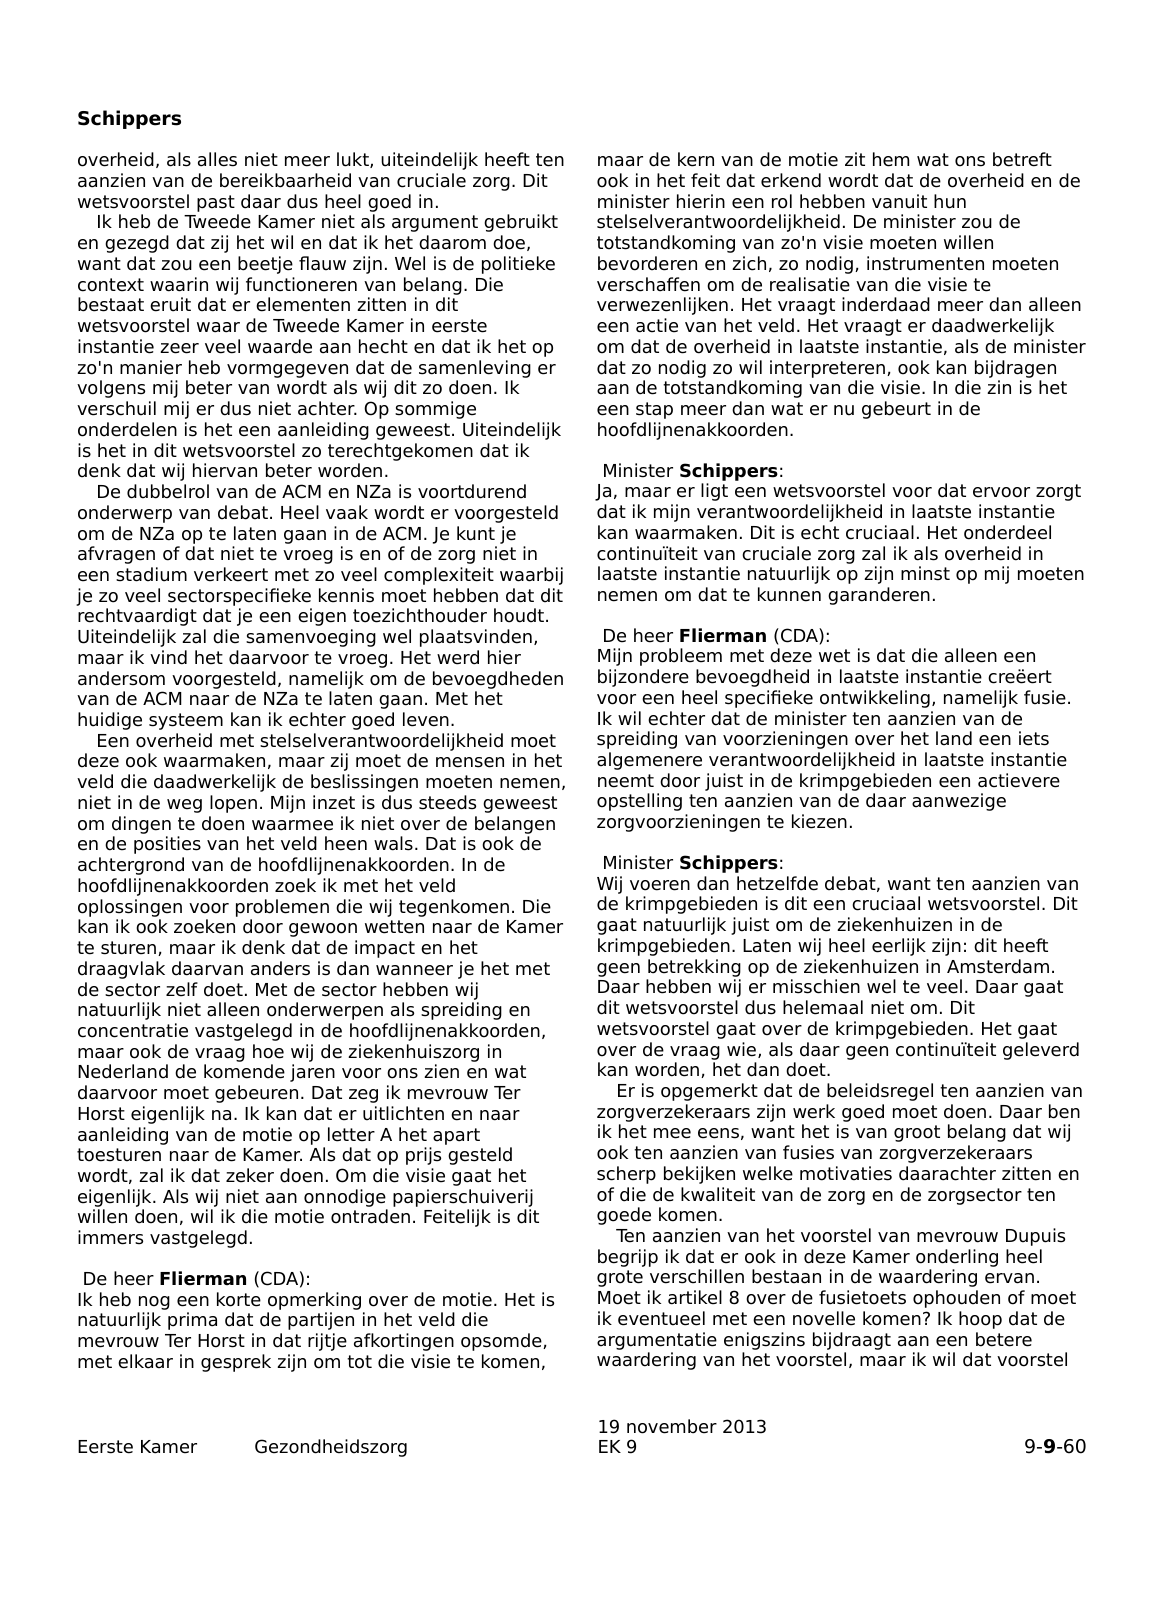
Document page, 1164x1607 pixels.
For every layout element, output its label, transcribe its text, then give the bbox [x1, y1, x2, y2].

text De heer Flierman (CDA): [77, 1269, 567, 1289]
text Ik heb nog een korte opmerking over de motie. Het is natuurlijk prima dat de partijen in het veld die mevrouw Ter Horst in dat rijtje afkortingen opsomde, met elkaar in gesprek zijn om tot die visie te komen, [77, 1289, 567, 1372]
text Minister Schippers: [596, 460, 1087, 481]
text maar de kern van de motie zit hem wat ons betreft ook in het feit dat erkend wordt dat de overheid en de minister hierin een rol hebben vanuit hun stelselverantwoordelijkheid. De minister zou de totstandkoming van zo'n visie moeten willen bevorderen en zich, zo nodig, instrumenten moeten verschaffen om de realisatie van die visie te verwezenlijken. Het vraagt inderdaad meer dan alleen een actie van het veld. Het vraagt er daadwerkelijk om dat de overheid in laatste instantie, als de minister dat zo nodig zo wil interpreteren, ook kan bijdragen aan de totstandkoming van die visie. In die zin is het een stap meer dan wat er nu gebeurt in de hoofdlijnenakkoorden. [596, 150, 1087, 440]
text De dubbelrol van de ACM en NZa is voortdurend onderwerp van debat. Heel vaak wordt er voorgesteld om de NZa op te laten gaan in de ACM. Je kunt je afvragen of dat niet te vroeg is en of de zorg niet in een stadium verkeert met zo veel complexiteit waarbij je zo veel sectorspecifieke kennis moet hebben dat dit rechtvaardigt dat je een eigen toezichthouder houdt. Uiteindelijk zal die samenvoeging wel plaatsvinden, maar ik vind het daarvoor te vroeg. Het werd hier andersom voorgesteld, namelijk om de bevoegdheden van de ACM naar de NZa te laten gaan. Met het huidige systeem kan ik echter goed leven. [77, 482, 567, 731]
text De heer Flierman (CDA): [596, 626, 1087, 646]
text Er is opgemerkt dat de beleidsregel ten aanzien van zorgverzekeraars zijn werk goed moet doen. Daar ben ik het mee eens, want het is van groot belang dat wij ook ten aanzien van fusies van zorgverzekeraars scherp bekijken welke motivaties daarachter zitten en of die de kwaliteit van de zorg en de zorgsector ten goede komen. [596, 1081, 1087, 1226]
text overheid, als alles niet meer lukt, uiteindelijk heeft ten aanzien van de bereikbaarheid van cruciale zorg. Dit wetsvoorstel past daar dus heel goed in. [77, 150, 567, 212]
text Wij voeren dan hetzelfde debat, want ten aanzien van de krimpgebieden is dit een cruciaal wetsvoorstel. Dit gaat natuurlijk juist om de ziekenhuizen in de krimpgebieden. Laten wij heel eerlijk zijn: dit heeft geen betrekking op de ziekenhuizen in Amsterdam. Daar hebben wij er misschien wel te veel. Daar gaat dit wetsvoorstel dus helemaal niet om. Dit wetsvoorstel gaat over de krimpgebieden. Het gaat over de vraag wie, als daar geen continuïteit geleverd kan worden, het dan doet. [596, 873, 1087, 1081]
text Ja, maar er ligt een wetsvoorstel voor dat ervoor zorgt dat ik mijn verantwoordelijkheid in laatste instantie kan waarmaken. Dit is echt cruciaal. Het onderdeel continuïteit van cruciale zorg zal ik als overheid in laatste instantie natuurlijk op zijn minst op mij moeten nemen om dat te kunnen garanderen. [596, 481, 1087, 606]
text Ik heb de Tweede Kamer niet als argument gebruikt en gezegd dat zij het wil en dat ik het daarom doe, want dat zou een beetje flauw zijn. Wel is de politieke context waarin wij functioneren van belang. Die bestaat eruit dat er elementen zitten in dit wetsvoorstel waar de Tweede Kamer in eerste instantie zeer veel waarde aan hecht en dat ik het op zo'n manier heb vormgegeven dat de samenleving er volgens mij beter van wordt als wij dit zo doen. Ik verschuil mij er dus niet achter. Op sommige onderdelen is het een aanleiding geweest. Uiteindelijk is het in dit wetsvoorstel zo terechtgekomen dat ik denk dat wij hiervan beter worden. [77, 212, 567, 482]
text Een overheid met stelselverantwoordelijkheid moet deze ook waarmaken, maar zij moet de mensen in het veld die daadwerkelijk de beslissingen moeten nemen, niet in de weg lopen. Mijn inzet is dus steeds geweest om dingen te doen waarmee ik niet over de belangen en de posities van het veld heen wals. Dat is ook de achtergrond van de hoofdlijnenakkoorden. In de hoofdlijnenakkoorden zoek ik met het veld oplossingen voor problemen die wij tegenkomen. Die kan ik ook zoeken door gewoon wetten naar de Kamer te sturen, maar ik denk dat de impact en het draagvlak daarvan anders is dan wanneer je het met de sector zelf doet. Met de sector hebben wij natuurlijk niet alleen onderwerpen als spreiding en concentratie vastgelegd in de hoofdlijnenakkoorden, maar ook de vraag hoe wij de ziekenhuiszorg in Nederland de komende jaren voor ons zien en wat daarvoor moet gebeuren. Dat zeg ik mevrouw Ter Horst eigenlijk na. Ik kan dat er uitlichten en naar aanleiding van de motie op letter A het apart toesturen naar de Kamer. Als dat op prijs gesteld wordt, zal ik dat zeker doen. Om die visie gaat het eigenlijk. Als wij niet aan onnodige papierschuiverij willen doen, wil ik die motie ontraden. Feitelijk is dit immers vastgelegd. [77, 731, 567, 1249]
text Ten aanzien van het voorstel van mevrouw Dupuis begrijp ik dat er ook in deze Kamer onderling heel grote verschillen bestaan in de waardering ervan. Moet ik artikel 8 over de fusietoets ophouden of moet ik eventueel met een novelle komen? Ik hoop dat de argumentatie enigszins bijdraagt aan een betere waardering van het voorstel, maar ik wil dat voorstel [596, 1226, 1087, 1371]
text Mijn probleem met deze wet is dat die alleen een bijzondere bevoegdheid in laatste instantie creëert voor een heel specifieke ontwikkeling, namelijk fusie. Ik wil echter dat de minister ten aanzien van de spreiding van voorzieningen over het land een iets algemenere verantwoordelijkheid in laatste instantie neemt door juist in de krimpgebieden een actievere opstelling ten aanzien van de daar aanwezige zorgvoorzieningen te kiezen. [596, 646, 1087, 833]
text Minister Schippers: [596, 853, 1087, 873]
